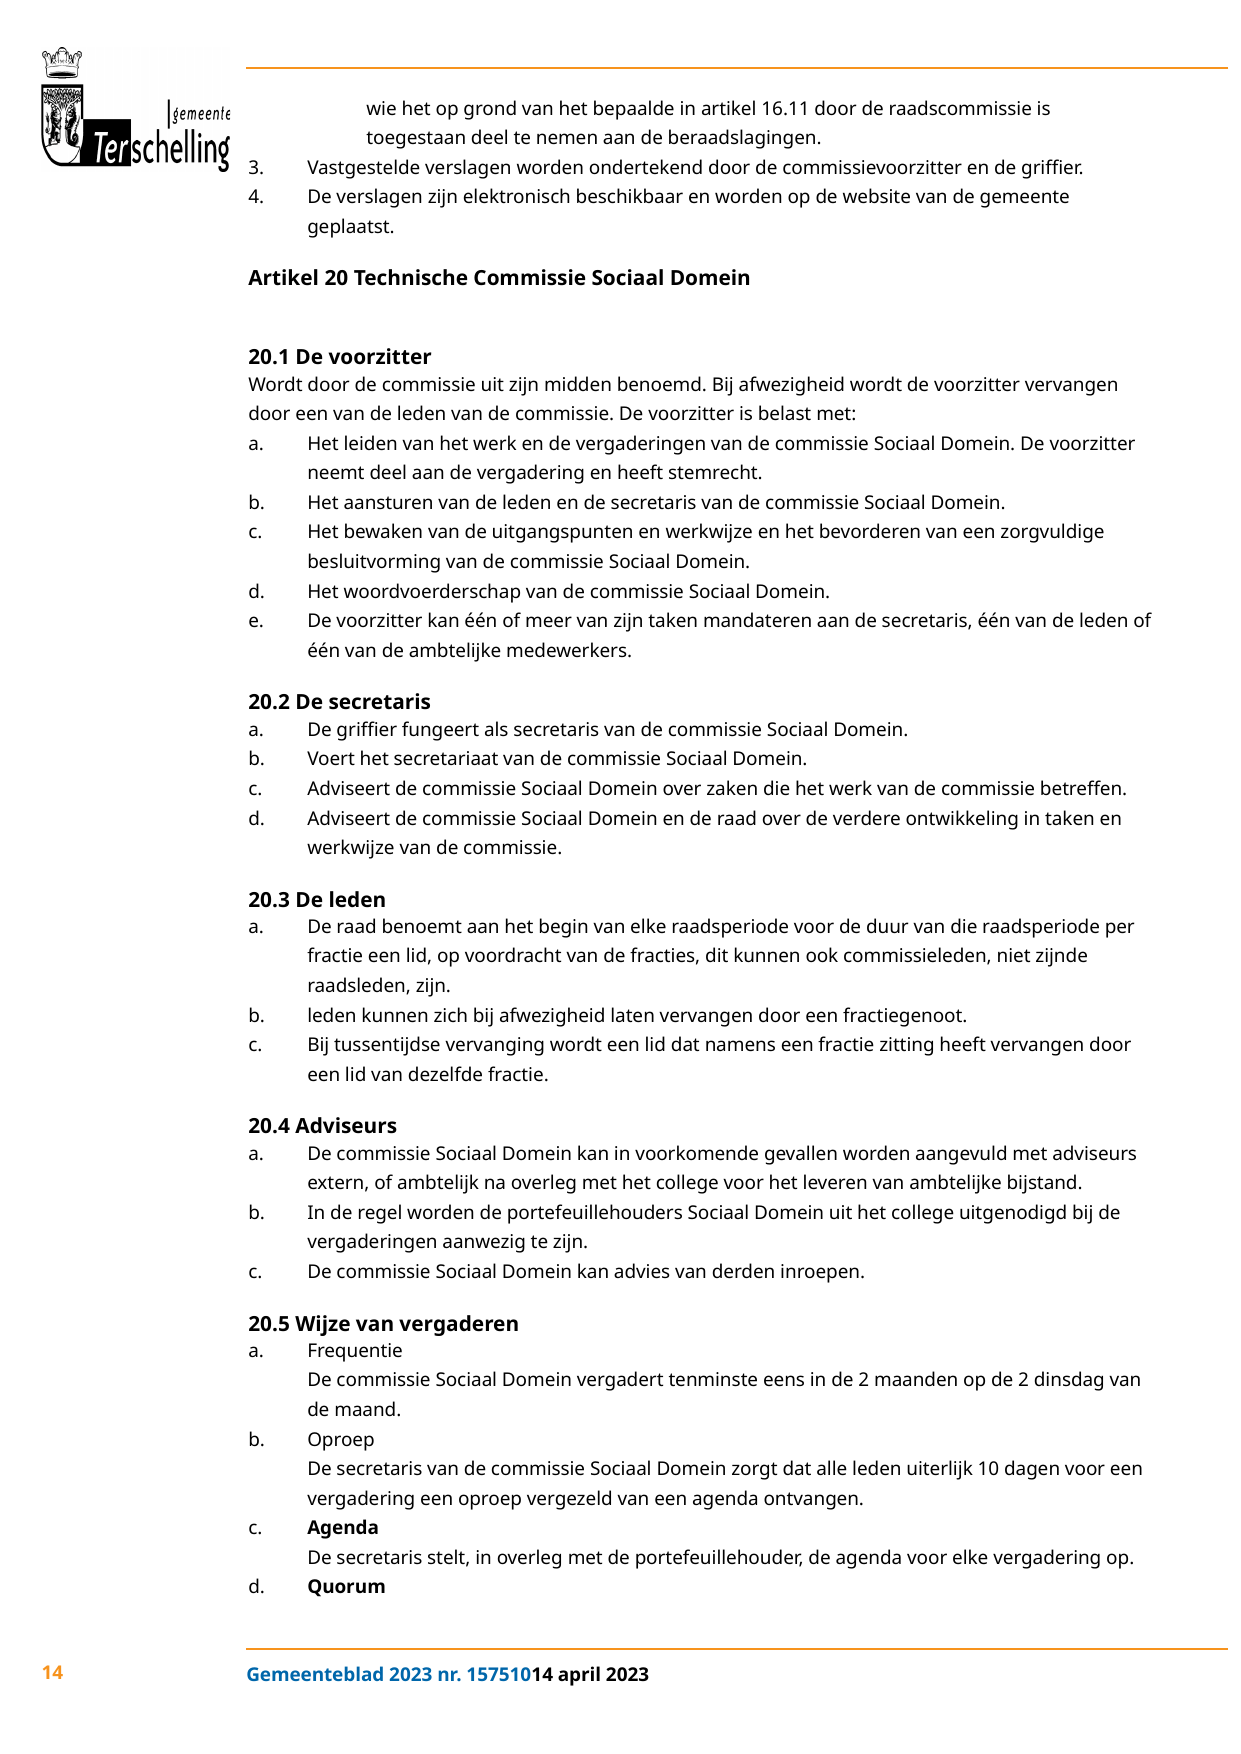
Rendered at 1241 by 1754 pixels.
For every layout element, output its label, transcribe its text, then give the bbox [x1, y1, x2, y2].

list De griffier fungeert als secretaris van de commissie Sociaal Domein. [248, 716, 1152, 742]
list In de regel worden de portefeuillehouders Sociaal Domein uit het college uitgenodigd bij de vergaderingen aanwezig te zijn. [248, 1199, 1152, 1254]
list Adviseert de commissie Sociaal Domein en de raad over de verdere ontwikkeling in taken en werkwijze van de commissie. [248, 805, 1152, 860]
list De verslagen zijn elektronisch beschikbaar en worden op de website van de gemeente geplaatst. [248, 183, 1152, 239]
list Voert het secretariaat van de commissie Sociaal Domein. [248, 746, 1152, 771]
text 20.4 Adviseurs [248, 1111, 1152, 1140]
list Bij tussentijdse vervanging wordt een lid dat namens een fractie zitting heeft vervangen door een lid van dezelfde fractie. [248, 1031, 1152, 1087]
list De raad benoemt aan het begin van elke raadsperiode voor de duur van die raadsperiode per fractie een lid, op voordracht van de fracties, dit kunnen ook commissieleden, niet zijnde raadsleden, zijn. [248, 913, 1152, 998]
list leden kunnen zich bij afwezigheid laten vervangen door een fractiegenoot. [248, 1002, 1152, 1028]
list De secretaris stelt, in overleg met de portefeuillehouder, de agenda voor elke vergadering op. [248, 1544, 1152, 1570]
list Het aansturen van de leden en de secretaris van de commissie Sociaal Domein. [248, 489, 1152, 515]
list wie het op grond van het bepaalde in artikel 16.11 door de raadscommissie is toegestaan deel te nemen aan de beraadslagingen. [307, 95, 1152, 150]
list Oproep [248, 1426, 1152, 1452]
list Quorum [248, 1574, 1152, 1599]
text 20.2 De secretaris [248, 687, 1152, 716]
list De commissie Sociaal Domein kan in voorkomende gevallen worden aangevuld met adviseurs extern, of ambtelijk na overleg met het college voor het leveren van ambtelijke bijstand. [248, 1140, 1152, 1195]
text 20.5 Wijze van vergaderen [248, 1309, 1152, 1337]
list Het leiden van het werk en de vergaderingen van de commissie Sociaal Domein. De voorzitter neemt deel aan de vergadering en heeft stemrecht. [248, 430, 1152, 485]
list De commissie Sociaal Domein vergadert tenminste eens in de 2 maanden op de 2 dinsdag van de maand. [248, 1367, 1152, 1422]
list Vastgestelde verslagen worden ondertekend door de commissievoorzitter en de griffier. [248, 154, 1152, 180]
list Het bewaken van de uitgangspunten en werkwijze en het bevorderen van een zorgvuldige besluitvorming van de commissie Sociaal Domein. [248, 519, 1152, 574]
list De commissie Sociaal Domein kan advies van derden inroepen. [248, 1258, 1152, 1284]
text Artikel 20 Technische Commissie Sociaal Domein [248, 263, 1152, 292]
list Agenda [248, 1514, 1152, 1540]
text 20.1 De voorzitter [248, 342, 1152, 371]
picture [41, 47, 231, 172]
list Het woordvoerderschap van de commissie Sociaal Domein. [248, 578, 1152, 604]
list De voorzitter kan één of meer van zijn taken mandateren aan de secretaris, één van de leden of één van de ambtelijke medewerkers. [248, 607, 1152, 663]
list De secretaris van de commissie Sociaal Domein zorgt dat alle leden uiterlijk 10 dagen voor een vergadering een oproep vergezeld van een agenda ontvangen. [248, 1455, 1152, 1511]
list Frequentie [248, 1337, 1152, 1363]
text Wordt door de commissie uit zijn midden benoemd. Bij afwezigheid wordt de voorzitter vervangen door een van de leden van de commissie. De voorzitter is belast met: [248, 371, 1152, 426]
text 20.3 De leden [248, 885, 1152, 913]
list Adviseert de commissie Sociaal Domein over zaken die het werk van de commissie betreffen. [248, 775, 1152, 801]
